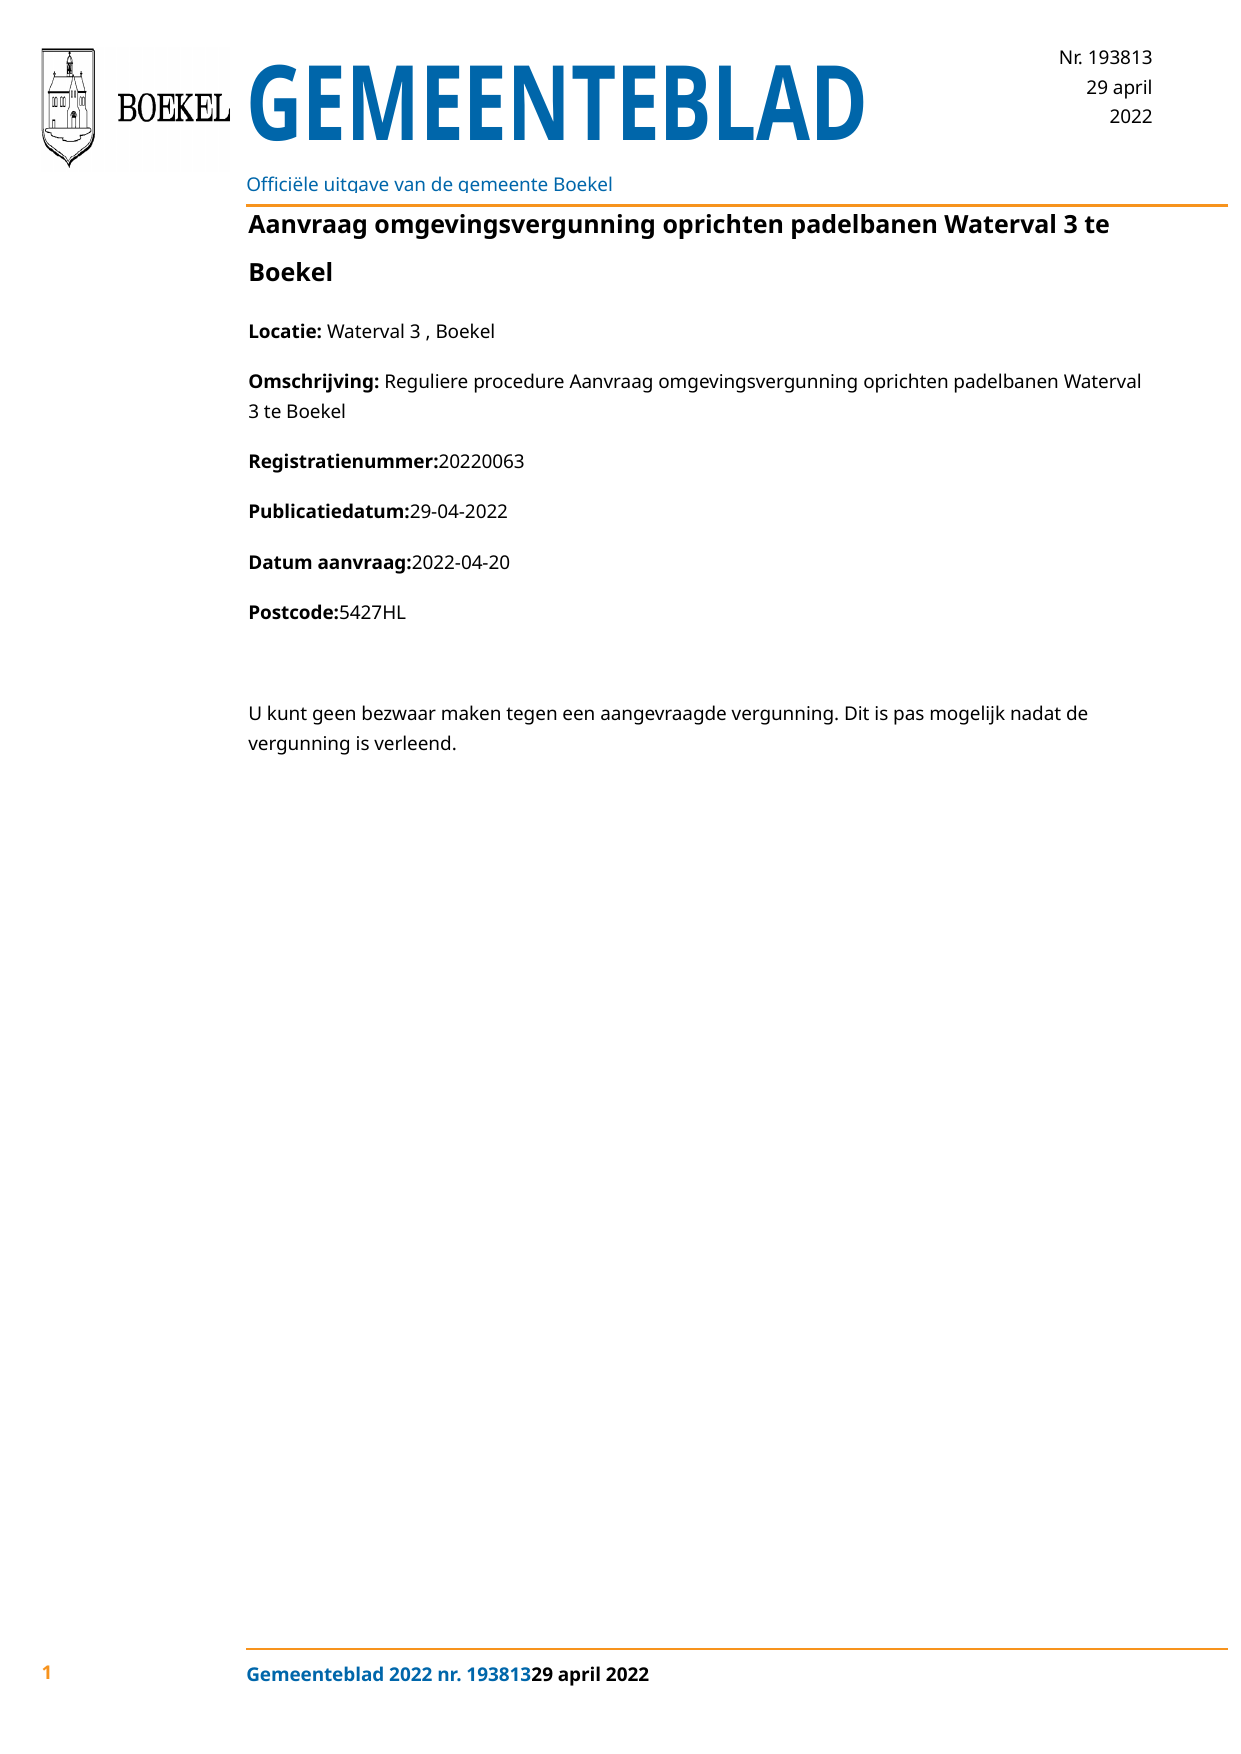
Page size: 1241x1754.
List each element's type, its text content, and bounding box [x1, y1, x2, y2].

text Postcode:5427HL [248, 599, 1152, 625]
text Aanvraag omgevingsvergunning oprichten padelbanen Waterval 3 te Boekel [248, 207, 1152, 288]
text Locatie: Waterval 3 , Boekel [248, 318, 1152, 344]
picture [41, 47, 231, 172]
text Publicatiedatum:29-04-2022 [248, 499, 1152, 524]
text Datum aanvraag:2022-04-20 [248, 549, 1152, 575]
text U kunt geen bezwaar maken tegen een aangevraagde vergunning. Dit is pas mogelijk nadat de vergunning is verleend. [248, 700, 1152, 756]
text Registratienummer:20220063 [248, 448, 1152, 474]
text Omschrijving: Reguliere procedure Aanvraag omgevingsvergunning oprichten padelbanen Waterval 3 te Boekel [248, 368, 1152, 424]
